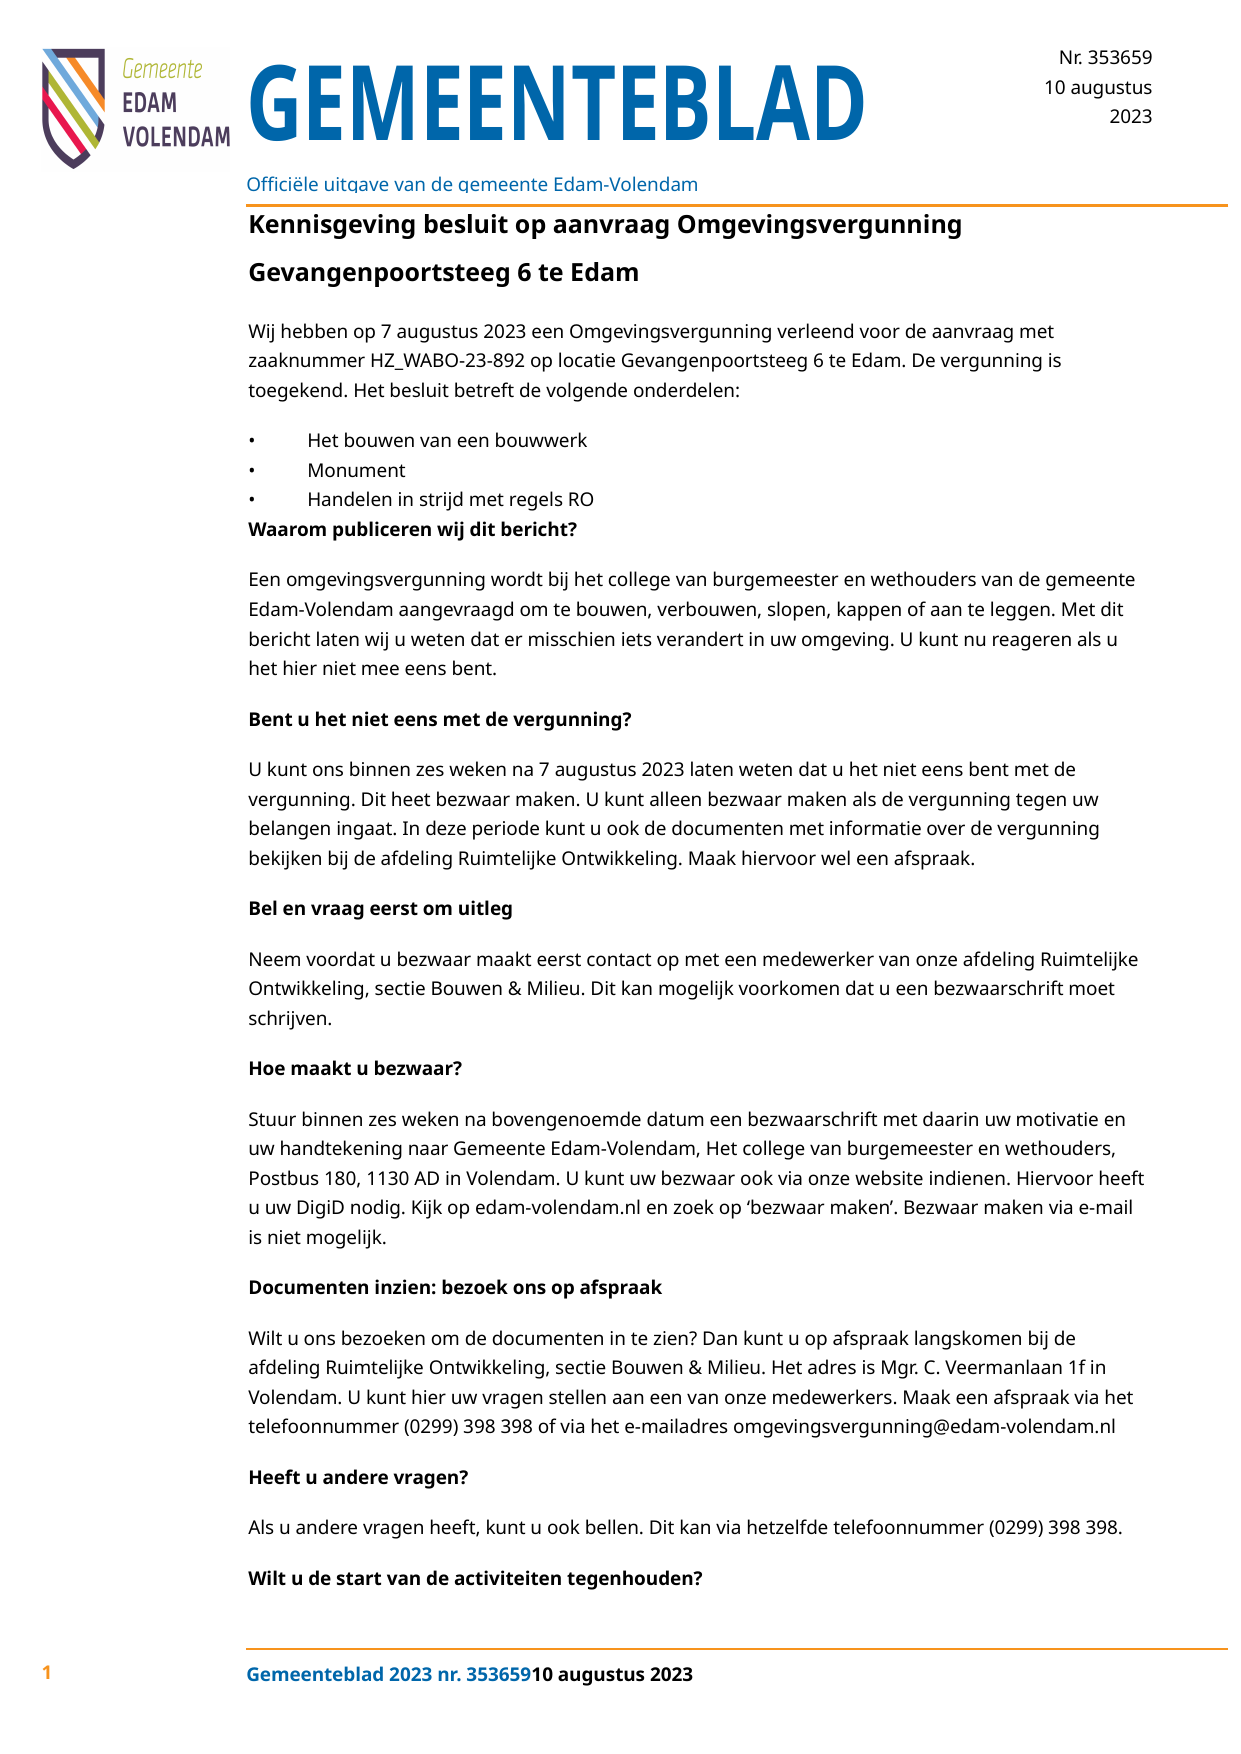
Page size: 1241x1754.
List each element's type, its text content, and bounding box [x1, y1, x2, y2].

text Een omgevingsvergunning wordt bij het college van burgemeester en wethouders van de gemeente Edam-Volendam aangevraagd om te bouwen, verbouwen, slopen, kappen of aan te leggen. Met dit bericht laten wij u weten dat er misschien iets verandert in uw omgeving. U kunt nu reageren als u het hier niet mee eens bent. [248, 567, 1152, 681]
text Wilt u ons bezoeken om de documenten in te zien? Dan kunt u op afspraak langskomen bij de afdeling Ruimtelijke Ontwikkeling, sectie Bouwen & Milieu. Het adres is Mgr. C. Veermanlaan 1f in Volendam. U kunt hier uw vragen stellen aan een van onze medewerkers. Maak een afspraak via het telefoonnummer (0299) 398 398 of via het e-mailadres omgevingsvergunning@edam-volendam.nl [248, 1325, 1152, 1439]
text Neem voordat u bezwaar maakt eerst contact op met een medewerker van onze afdeling Ruimtelijke Ontwikkeling, sectie Bouwen & Milieu. Dit kan mogelijk voorkomen dat u een bezwaarschrift moet schrijven. [248, 946, 1152, 1031]
list Het bouwen van een bouwwerk [248, 427, 1152, 453]
text Bent u het niet eens met de vergunning? [248, 706, 1152, 732]
picture [41, 47, 231, 172]
text Als u andere vragen heeft, kunt u ook bellen. Dit kan via hetzelfde telefoonnummer (0299) 398 398. [248, 1514, 1152, 1540]
text Waarom publiceren wij dit bericht? [248, 516, 1152, 542]
text Bel en vraag eerst om uitleg [248, 895, 1152, 921]
list Handelen in strijd met regels RO [248, 487, 1152, 512]
text Wilt u de start van de activiteiten tegenhouden? [248, 1565, 1152, 1591]
text Stuur binnen zes weken na bovengenoemde datum een bezwaarschrift met daarin uw motivatie en uw handtekening naar Gemeente Edam-Volendam, Het college van burgemeester en wethouders, Postbus 180, 1130 AD in Volendam. U kunt uw bezwaar ook via onze website indienen. Hiervoor heeft u uw DigiD nodig. Kijk op edam-volendam.nl en zoek op ‘bezwaar maken’. Bezwaar maken via e-mail is niet mogelijk. [248, 1106, 1152, 1250]
text Wij hebben op 7 augustus 2023 een Omgevingsvergunning verleend voor de aanvraag met zaaknummer HZ_WABO-23-892 op locatie Gevangenpoortsteeg 6 te Edam. De vergunning is toegekend. Het besluit betreft de volgende onderdelen: [248, 318, 1152, 403]
text Hoe maakt u bezwaar? [248, 1055, 1152, 1081]
text Documenten inzien: bezoek ons op afspraak [248, 1274, 1152, 1300]
text Heeft u andere vragen? [248, 1464, 1152, 1490]
text U kunt ons binnen zes weken na 7 augustus 2023 laten weten dat u het niet eens bent met de vergunning. Dit heet bezwaar maken. U kunt alleen bezwaar maken als de vergunning tegen uw belangen ingaat. In deze periode kunt u ook de documenten met informatie over de vergunning bekijken bij de afdeling Ruimtelijke Ontwikkeling. Maak hiervoor wel een afspraak. [248, 756, 1152, 871]
text Kennisgeving besluit op aanvraag Omgevingsvergunning Gevangenpoortsteeg 6 te Edam [248, 207, 1152, 288]
list Monument [248, 457, 1152, 483]
